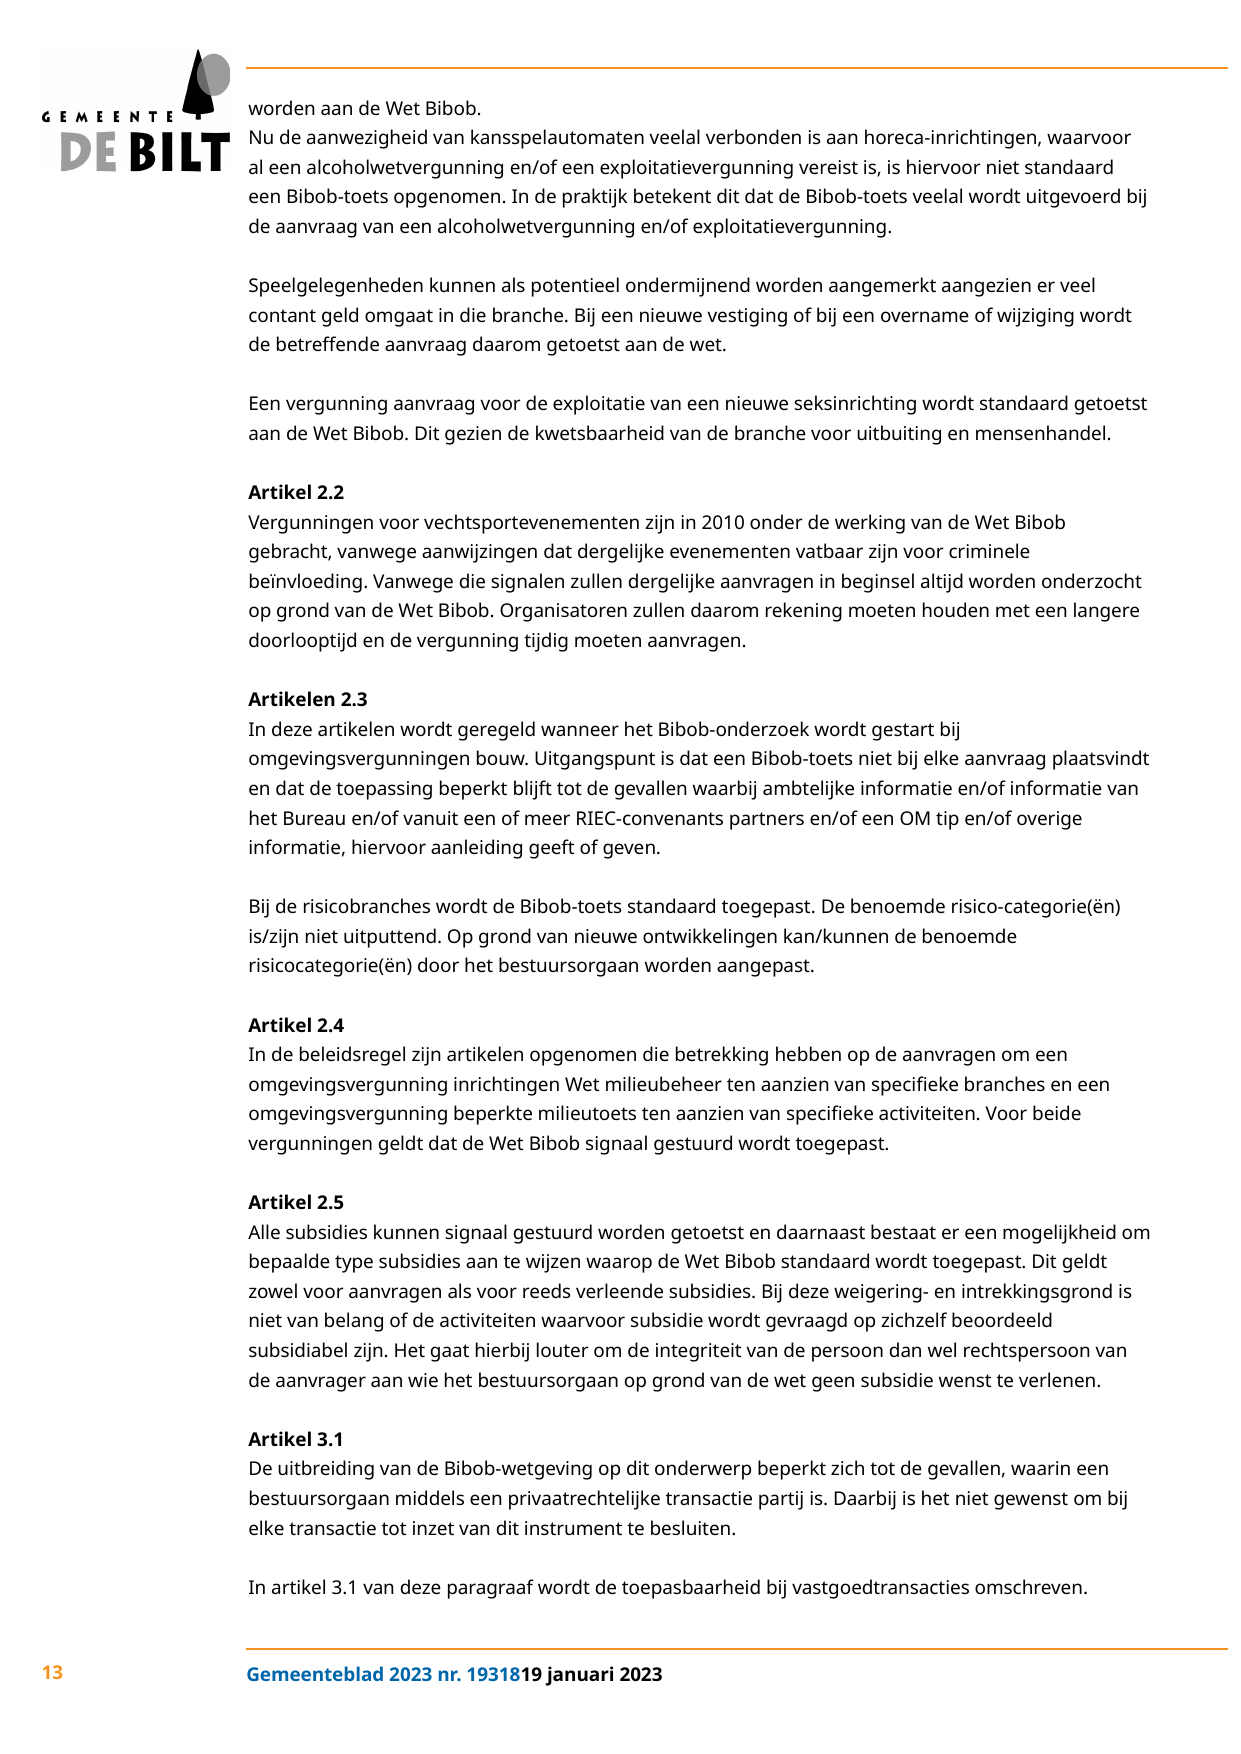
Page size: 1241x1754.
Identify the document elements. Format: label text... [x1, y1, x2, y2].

picture [41, 47, 231, 172]
text In de beleidsregel zijn artikelen opgenomen die betrekking hebben op de aanvragen om een omgevingsvergunning inrichtingen Wet milieubeheer ten aanzien van specifieke branches en een omgevingsvergunning beperkte milieutoets ten aanzien van specifieke activiteiten. Voor beide vergunningen geldt dat de Wet Bibob signaal gestuurd wordt toegepast. [248, 1041, 1152, 1156]
text Artikel 2.2 [248, 479, 1152, 505]
text De uitbreiding van de Bibob-wetgeving op dit onderwerp beperkt zich tot de gevallen, waarin een bestuursorgaan middels een privaatrechtelijke transactie partij is. Daarbij is het niet gewenst om bij elke transactie tot inzet van dit instrument te besluiten. [248, 1456, 1152, 1541]
text Artikel 2.4 [248, 1012, 1152, 1038]
text Een vergunning aanvraag voor de exploitatie van een nieuwe seksinrichting wordt standaard getoetst aan de Wet Bibob. Dit gezien de kwetsbaarheid van de branche voor uitbuiting en mensenhandel. [248, 391, 1152, 446]
text Alle subsidies kunnen signaal gestuurd worden getoetst en daarnaast bestaat er een mogelijkheid om bepaalde type subsidies aan te wijzen waarop de Wet Bibob standaard wordt toegepast. Dit geldt zowel voor aanvragen als voor reeds verleende subsidies. Bij deze weigering- en intrekkingsgrond is niet van belang of de activiteiten waarvoor subsidie wordt gevraagd op zichzelf beoordeeld subsidiabel zijn. Het gaat hierbij louter om de integriteit van de persoon dan wel rechtspersoon van de aanvrager aan wie het bestuursorgaan op grond van de wet geen subsidie wenst te verlenen. [248, 1219, 1152, 1393]
text worden aan de Wet Bibob. [248, 95, 1152, 121]
text Artikel 2.5 [248, 1189, 1152, 1215]
text In deze artikelen wordt geregeld wanneer het Bibob-onderzoek wordt gestart bij omgevingsvergunningen bouw. Uitgangspunt is dat een Bibob-toets niet bij elke aanvraag plaatsvindt en dat de toepassing beperkt blijft tot de gevallen waarbij ambtelijke informatie en/of informatie van het Bureau en/of vanuit een of meer RIEC-convenants partners en/of een OM tip en/of overige informatie, hiervoor aanleiding geeft of geven. [248, 716, 1152, 860]
text Bij de risicobranches wordt de Bibob-toets standaard toegepast. De benoemde risico-categorie(ën) is/zijn niet uitputtend. Op grond van nieuwe ontwikkelingen kan/kunnen de benoemde risicocategorie(ën) door het bestuursorgaan worden aangepast. [248, 893, 1152, 978]
text Nu de aanwezigheid van kansspelautomaten veelal verbonden is aan horeca-inrichtingen, waarvoor al een alcoholwetvergunning en/of een exploitatievergunning vereist is, is hiervoor niet standaard een Bibob-toets opgenomen. In de praktijk betekent dit dat de Bibob-toets veelal wordt uitgevoerd bij de aanvraag van een alcoholwetvergunning en/of exploitatievergunning. [248, 124, 1152, 239]
text In artikel 3.1 van deze paragraaf wordt de toepasbaarheid bij vastgoedtransacties omschreven. [248, 1574, 1152, 1600]
text Artikelen 2.3 [248, 686, 1152, 712]
text Speelgelegenheden kunnen als potentieel ondermijnend worden aangemerkt aangezien er veel contant geld omgaat in die branche. Bij een nieuwe vestiging of bij een overname of wijziging wordt de betreffende aanvraag daarom getoetst aan de wet. [248, 272, 1152, 357]
text Artikel 3.1 [248, 1426, 1152, 1452]
text Vergunningen voor vechtsportevenementen zijn in 2010 onder de werking van de Wet Bibob gebracht, vanwege aanwijzingen dat dergelijke evenementen vatbaar zijn voor criminele beïnvloeding. Vanwege die signalen zullen dergelijke aanvragen in beginsel altijd worden onderzocht op grond van de Wet Bibob. Organisatoren zullen daarom rekening moeten houden met een langere doorlooptijd en de vergunning tijdig moeten aanvragen. [248, 509, 1152, 653]
